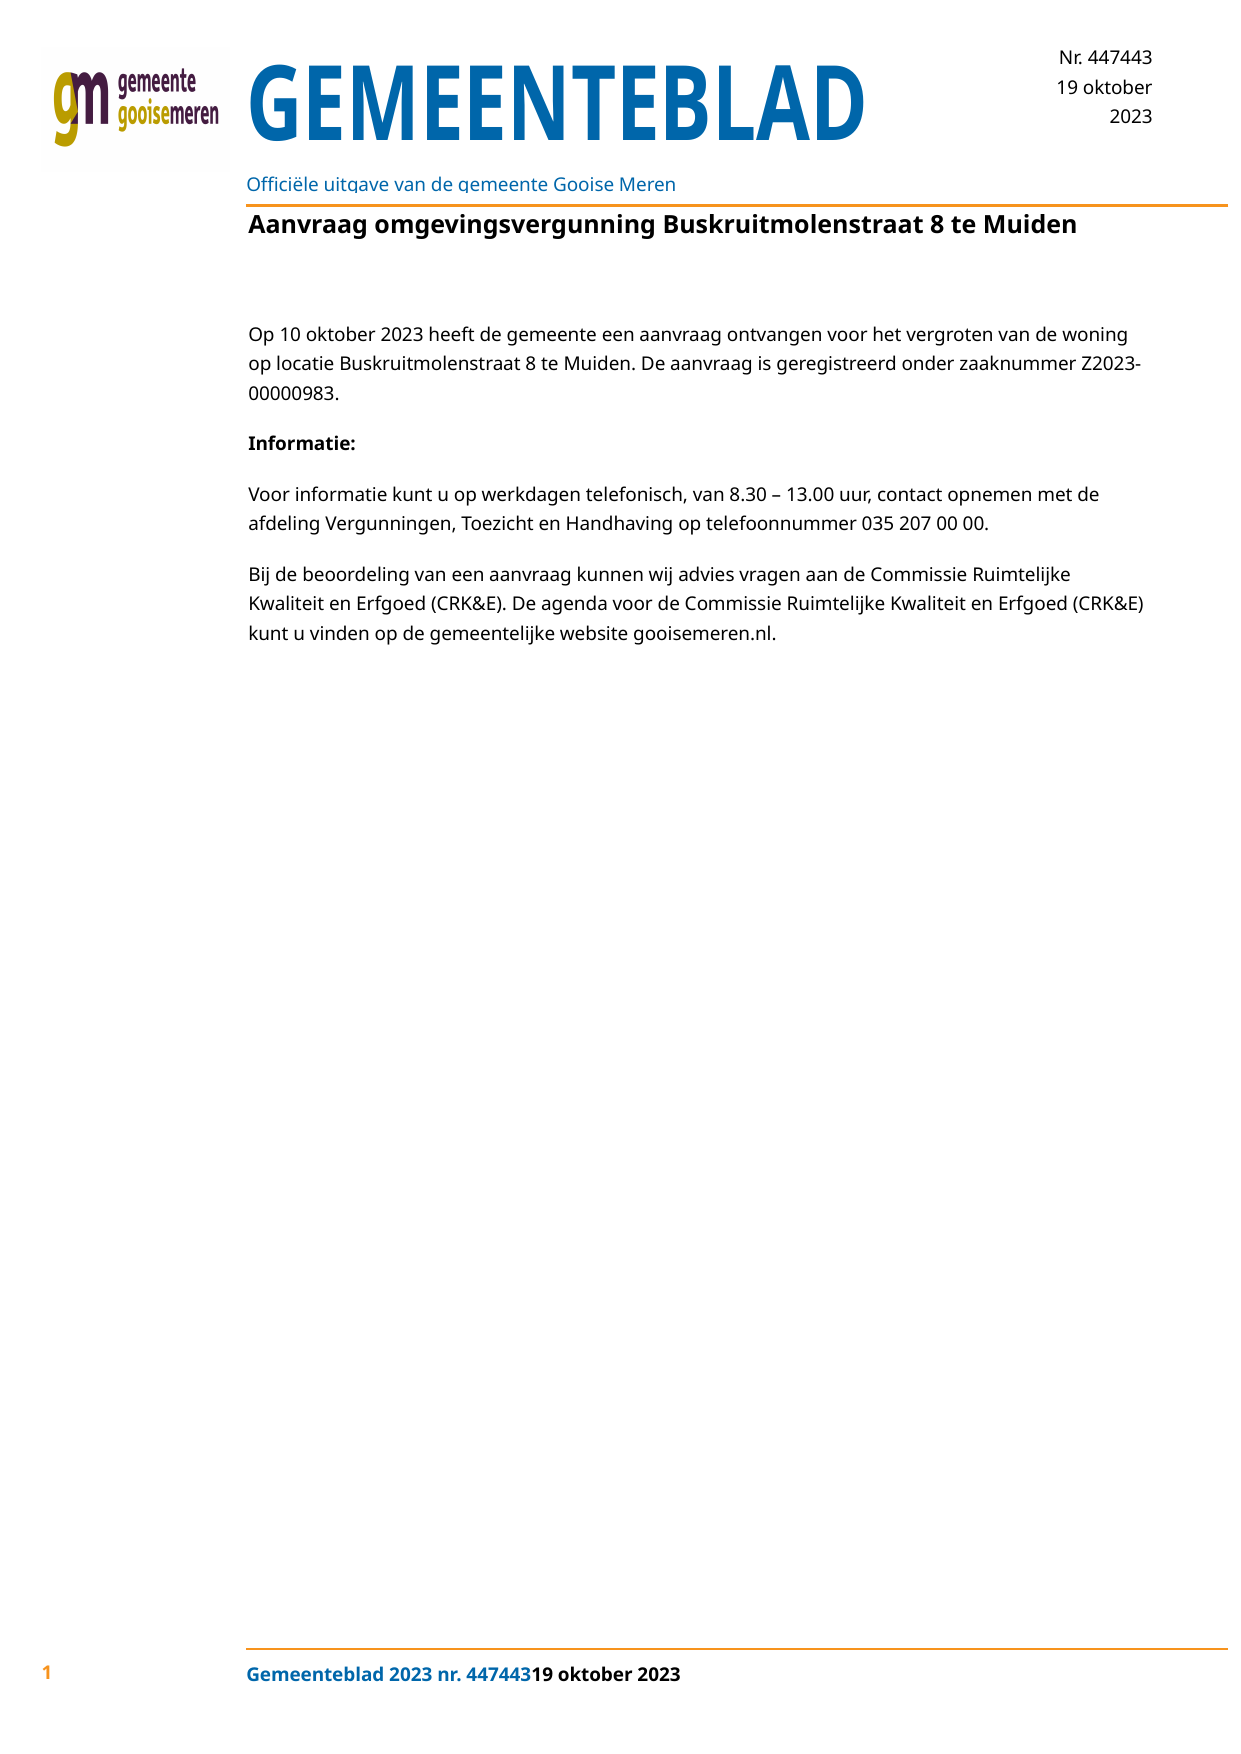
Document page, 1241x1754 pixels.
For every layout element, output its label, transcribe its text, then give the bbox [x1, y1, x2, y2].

text Aanvraag omgevingsvergunning Buskruitmolenstraat 8 te Muiden [248, 207, 1152, 241]
picture [41, 47, 231, 172]
text Informatie: [248, 430, 1152, 456]
text Bij de beoordeling van een aanvraag kunnen wij advies vragen aan de Commissie Ruimtelijke Kwaliteit en Erfgoed (CRK&E). De agenda voor de Commissie Ruimtelijke Kwaliteit en Erfgoed (CRK&E) kunt u vinden op de gemeentelijke website gooisemeren.nl. [248, 561, 1152, 646]
text Op 10 oktober 2023 heeft de gemeente een aanvraag ontvangen voor het vergroten van de woning op locatie Buskruitmolenstraat 8 te Muiden. De aanvraag is geregistreerd onder zaaknummer Z2023-00000983. [248, 321, 1152, 406]
text Voor informatie kunt u op werkdagen telefonisch, van 8.30 – 13.00 uur, contact opnemen met de afdeling Vergunningen, Toezicht en Handhaving op telefoonnummer 035 207 00 00. [248, 481, 1152, 536]
